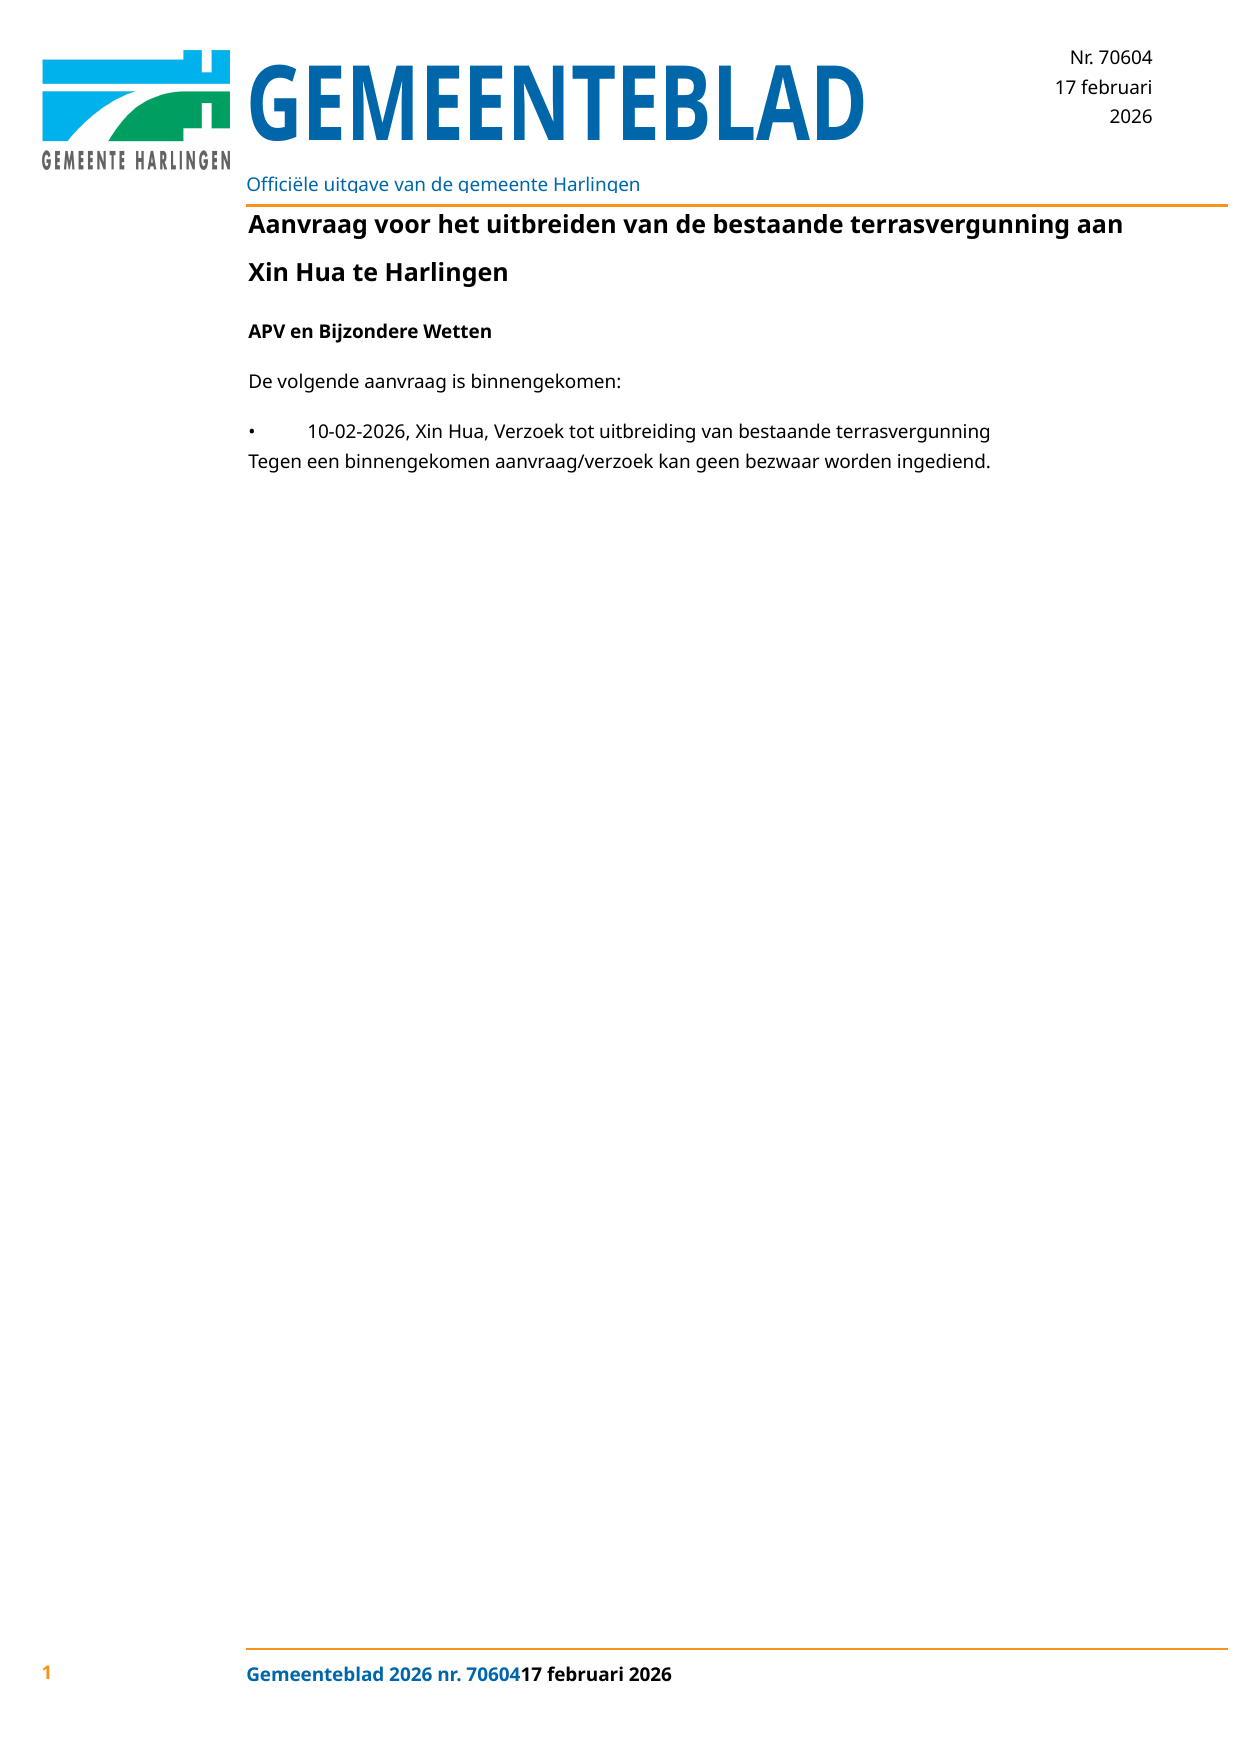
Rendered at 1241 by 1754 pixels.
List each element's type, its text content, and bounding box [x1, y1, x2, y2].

list 10-02-2026, Xin Hua, Verzoek tot uitbreiding van bestaande terrasvergunning [248, 419, 1152, 444]
text Tegen een binnengekomen aanvraag/verzoek kan geen bezwaar worden ingediend. [248, 448, 1152, 474]
text Aanvraag voor het uitbreiden van de bestaande terrasvergunning aan Xin Hua te Harlingen [248, 207, 1152, 288]
text De volgende aanvraag is binnengekomen: [248, 368, 1152, 394]
picture [41, 47, 231, 172]
text APV en Bijzondere Wetten [248, 318, 1152, 344]
